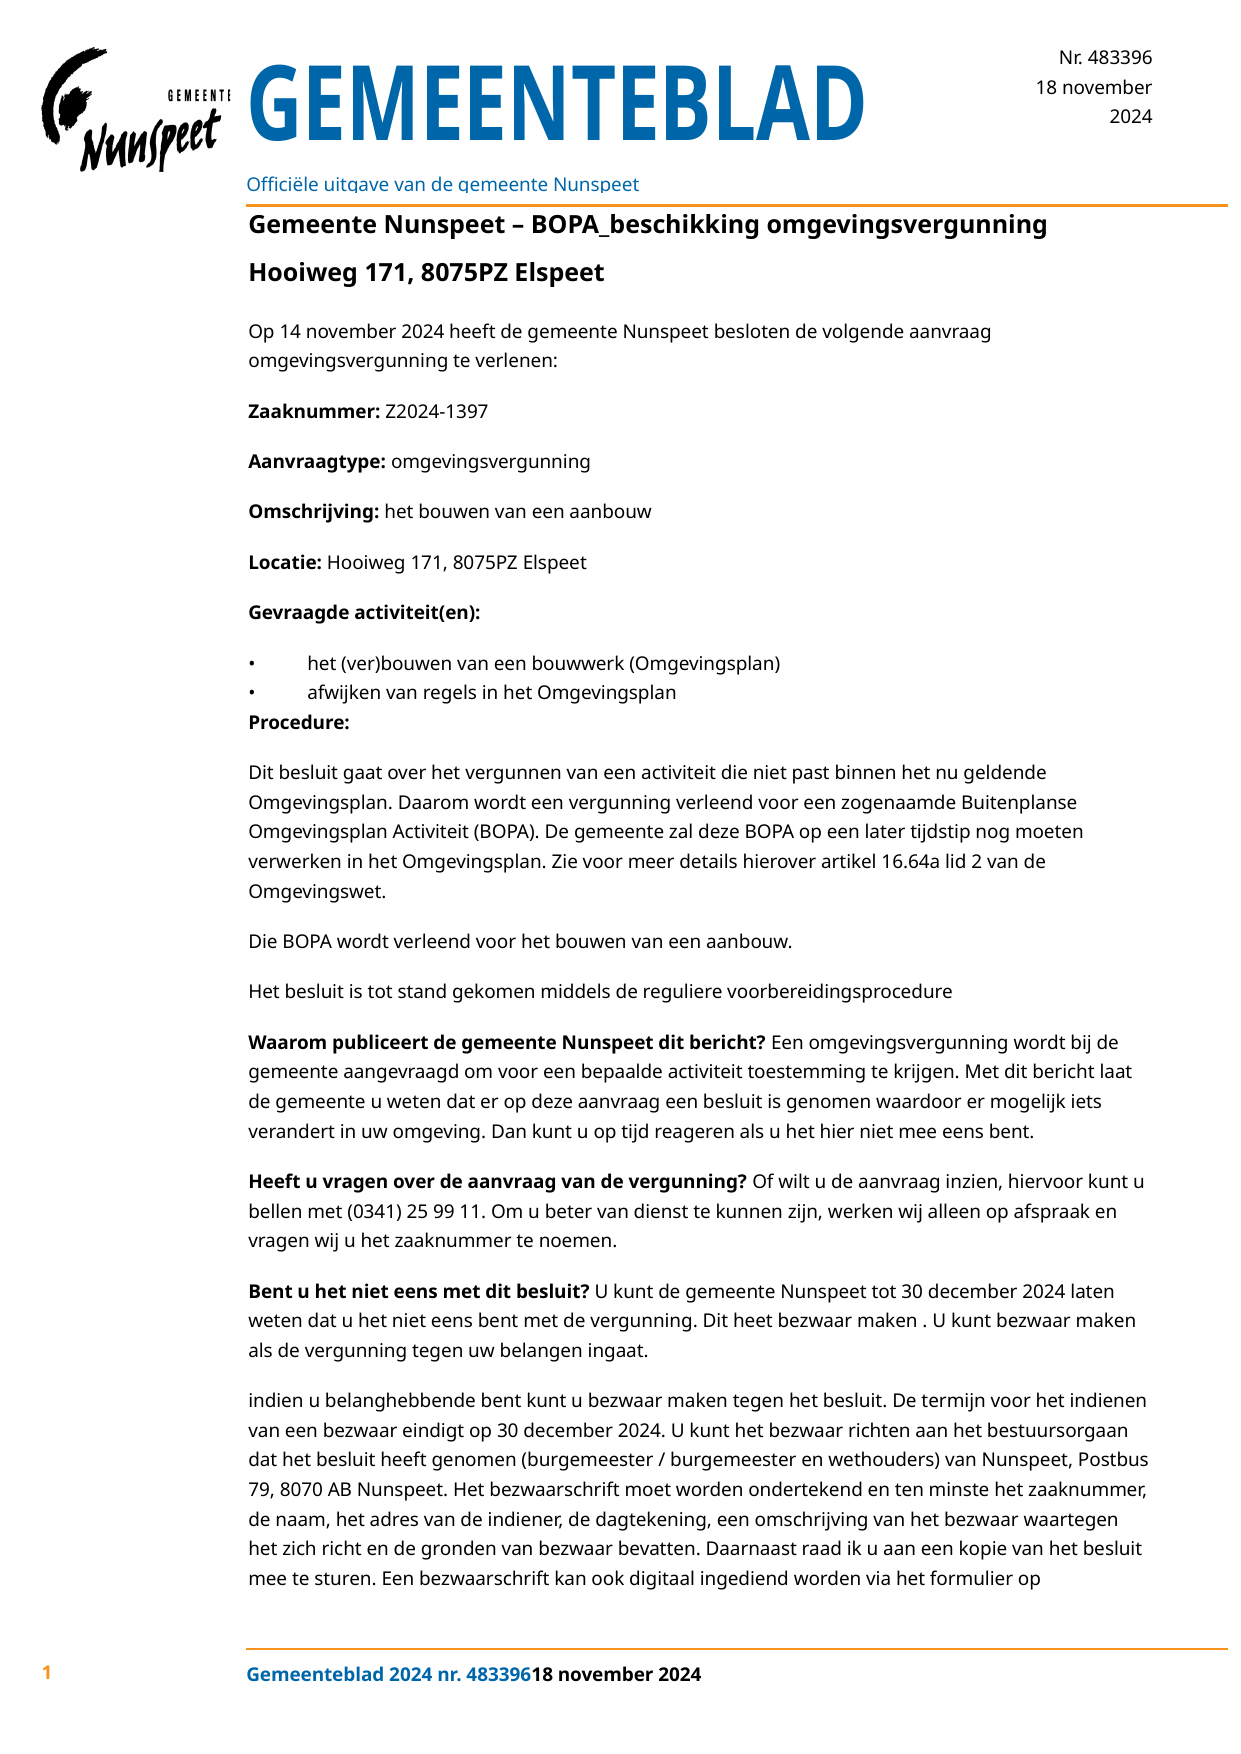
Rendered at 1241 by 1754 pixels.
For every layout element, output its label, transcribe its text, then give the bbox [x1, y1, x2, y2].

text Aanvraagtype: omgevingsvergunning [248, 448, 1152, 474]
text Dit besluit gaat over het vergunnen van een activiteit die niet past binnen het nu geldende Omgevingsplan. Daarom wordt een vergunning verleend voor een zogenaamde Buitenplanse Omgevingsplan Activiteit (BOPA). De gemeente zal deze BOPA op een later tijdstip nog moeten verwerken in het Omgevingsplan. Zie voor meer details hierover artikel 16.64a lid 2 van de Omgevingswet. [248, 759, 1152, 904]
text Op 14 november 2024 heeft de gemeente Nunspeet besloten de volgende aanvraag omgevingsvergunning te verlenen: [248, 318, 1152, 373]
list het (ver)bouwen van een bouwwerk (Omgevingsplan) [248, 650, 1152, 676]
text Gemeente Nunspeet – BOPA_beschikking omgevingsvergunning Hooiweg 171, 8075PZ Elspeet [248, 207, 1152, 288]
text Het besluit is tot stand gekomen middels de reguliere voorbereidingsprocedure [248, 979, 1152, 1004]
text Gevraagde activiteit(en): [248, 599, 1152, 625]
list afwijken van regels in het Omgevingsplan [248, 679, 1152, 705]
text Zaaknummer: Z2024-1397 [248, 398, 1152, 424]
text Waarom publiceert de gemeente Nunspeet dit bericht? Een omgevingsvergunning wordt bij de gemeente aangevraagd om voor een bepaalde activiteit toestemming te krijgen. Met dit bericht laat de gemeente u weten dat er op deze aanvraag een besluit is genomen waardoor er mogelijk iets verandert in uw omgeving. Dan kunt u op tijd reageren als u het hier niet mee eens bent. [248, 1029, 1152, 1144]
text Heeft u vragen over de aanvraag van de vergunning? Of wilt u de aanvraag inzien, hiervoor kunt u bellen met (0341) 25 99 11. Om u beter van dienst te kunnen zijn, werken wij alleen op afspraak en vragen wij u het zaaknummer te noemen. [248, 1168, 1152, 1253]
picture [41, 47, 231, 172]
text Omschrijving: het bouwen van een aanbouw [248, 499, 1152, 524]
text Bent u het niet eens met dit besluit? U kunt de gemeente Nunspeet tot 30 december 2024 laten weten dat u het niet eens bent met de vergunning. Dit heet bezwaar maken . U kunt bezwaar maken als de vergunning tegen uw belangen ingaat. [248, 1278, 1152, 1363]
text Die BOPA wordt verleend voor het bouwen van een aanbouw. [248, 928, 1152, 954]
text Locatie: Hooiweg 171, 8075PZ Elspeet [248, 549, 1152, 575]
text indien u belanghebbende bent kunt u bezwaar maken tegen het besluit. De termijn voor het indienen van een bezwaar eindigt op 30 december 2024. U kunt het bezwaar richten aan het bestuursorgaan dat het besluit heeft genomen (burgemeester / burgemeester en wethouders) van Nunspeet, Postbus 79, 8070 AB Nunspeet. Het bezwaarschrift moet worden ondertekend en ten minste het zaaknummer, de naam, het adres van de indiener, de dagtekening, een omschrijving van het bezwaar waartegen het zich richt en de gronden van bezwaar bevatten. Daarnaast raad ik u aan een kopie van het besluit mee te sturen. Een bezwaarschrift kan ook digitaal ingediend worden via het formulier op [248, 1387, 1152, 1591]
text Procedure: [248, 709, 1152, 735]
